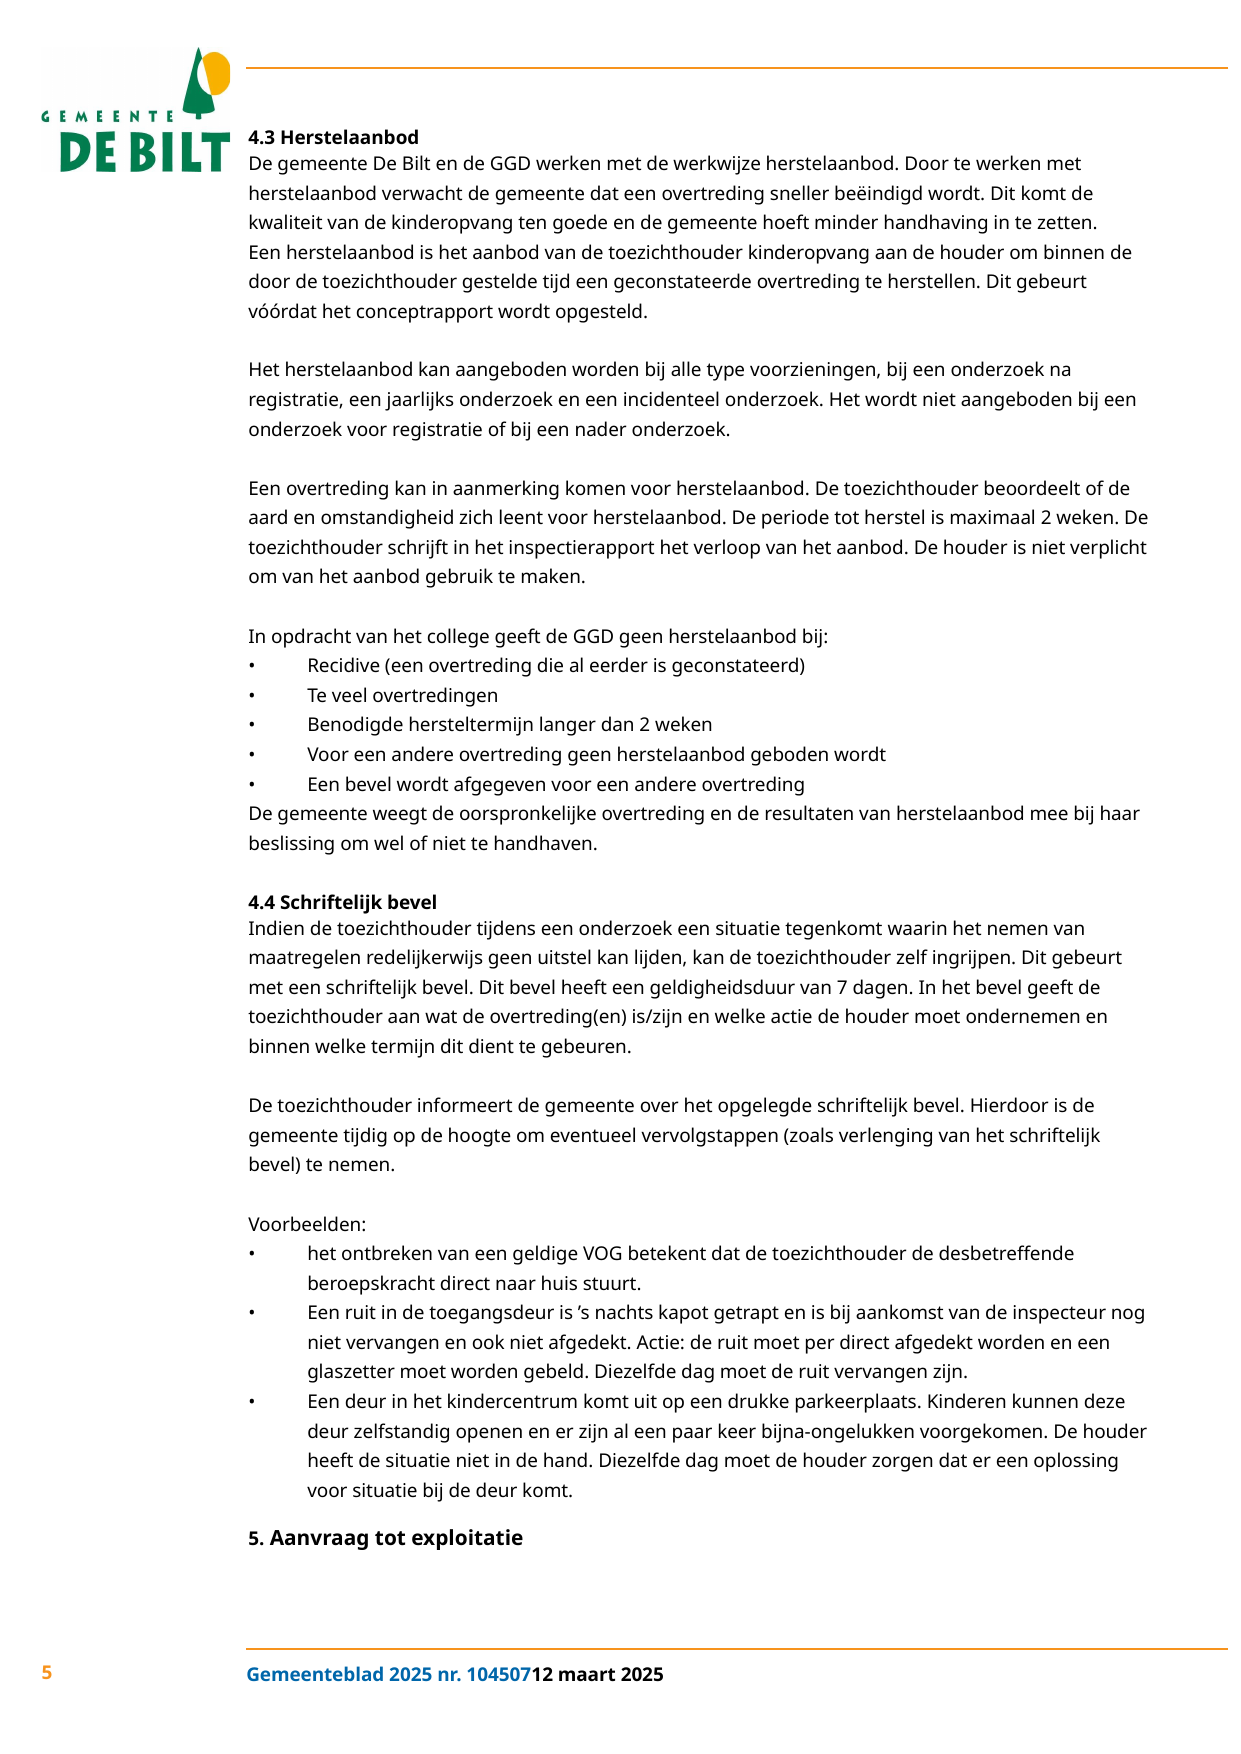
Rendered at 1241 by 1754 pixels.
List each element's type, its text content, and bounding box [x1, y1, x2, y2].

list Een ruit in de toegangsdeur is ’s nachts kapot getrapt en is bij aankomst van de inspecteur nog niet vervangen en ook niet afgedekt. Actie: de ruit moet per direct afgedekt worden en een glaszetter moet worden gebeld. Diezelfde dag moet de ruit vervangen zijn. [248, 1299, 1152, 1384]
text De toezichthouder informeert de gemeente over het opgelegde schriftelijk bevel. Hierdoor is de gemeente tijdig op de hoogte om eventueel vervolgstappen (zoals verlenging van het schriftelijk bevel) te nemen. [248, 1092, 1152, 1177]
text De gemeente weegt de oorspronkelijke overtreding en de resultaten van herstelaanbod mee bij haar beslissing om wel of niet te handhaven. [248, 800, 1152, 856]
list Benodigde hersteltermijn langer dan 2 weken [248, 712, 1152, 737]
list het ontbreken van een geldige VOG betekent dat de toezichthouder de desbetreffende beroepskracht direct naar huis stuurt. [248, 1240, 1152, 1296]
text 4.3 Herstelaanbod [248, 124, 1152, 150]
text De gemeente De Bilt en de GGD werken met de werkwijze herstelaanbod. Door te werken met herstelaanbod verwacht de gemeente dat een overtreding sneller beëindigd wordt. Dit komt de kwaliteit van de kinderopvang ten goede en de gemeente hoeft minder handhaving in te zetten. [248, 150, 1152, 235]
text Voorbeelden: [248, 1211, 1152, 1236]
list Te veel overtredingen [248, 682, 1152, 708]
list Een bevel wordt afgegeven voor een andere overtreding [248, 771, 1152, 797]
list Voor een andere overtreding geen herstelaanbod geboden wordt [248, 741, 1152, 767]
text Het herstelaanbod kan aangeboden worden bij alle type voorzieningen, bij een onderzoek na registratie, een jaarlijks onderzoek en een incidenteel onderzoek. Het wordt niet aangeboden bij een onderzoek voor registratie of bij een nader onderzoek. [248, 357, 1152, 442]
text In opdracht van het college geeft de GGD geen herstelaanbod bij: [248, 623, 1152, 649]
text 4.4 Schriftelijk bevel [248, 889, 1152, 915]
text Een overtreding kan in aanmerking komen voor herstelaanbod. De toezichthouder beoordeelt of de aard en omstandigheid zich leent voor herstelaanbod. De periode tot herstel is maximaal 2 weken. De toezichthouder schrijft in het inspectierapport het verloop van het aanbod. De houder is niet verplicht om van het aanbod gebruik te maken. [248, 475, 1152, 589]
picture [41, 47, 231, 172]
table_header Een herstelaanbod is het aanbod van de toezichthouder kinderopvang aan de houder om binnen de door de toezichthouder gestelde tijd een geconstateerde overtreding te herstellen. Dit gebeurt vóórdat het conceptrapport wordt opgesteld. [248, 239, 1152, 324]
list Recidive (een overtreding die al eerder is geconstateerd) [248, 652, 1152, 678]
text Indien de toezichthouder tijdens een onderzoek een situatie tegenkomt waarin het nemen van maatregelen redelijkerwijs geen uitstel kan lijden, kan de toezichthouder zelf ingrijpen. Dit gebeurt met een schriftelijk bevel. Dit bevel heeft een geldigheidsduur van 7 dagen. In het bevel geeft de toezichthouder aan wat de overtreding(en) is/zijn en welke actie de houder moet ondernemen en binnen welke termijn dit dient te gebeuren. [248, 915, 1152, 1059]
list Een deur in het kindercentrum komt uit op een drukke parkeerplaats. Kinderen kunnen deze deur zelfstandig openen en er zijn al een paar keer bijna-ongelukken voorgekomen. De houder heeft de situatie niet in de hand. Diezelfde dag moet de houder zorgen dat er een oplossing voor situatie bij de deur komt. [248, 1388, 1152, 1503]
text 5. Aanvraag tot exploitatie [248, 1523, 1152, 1551]
